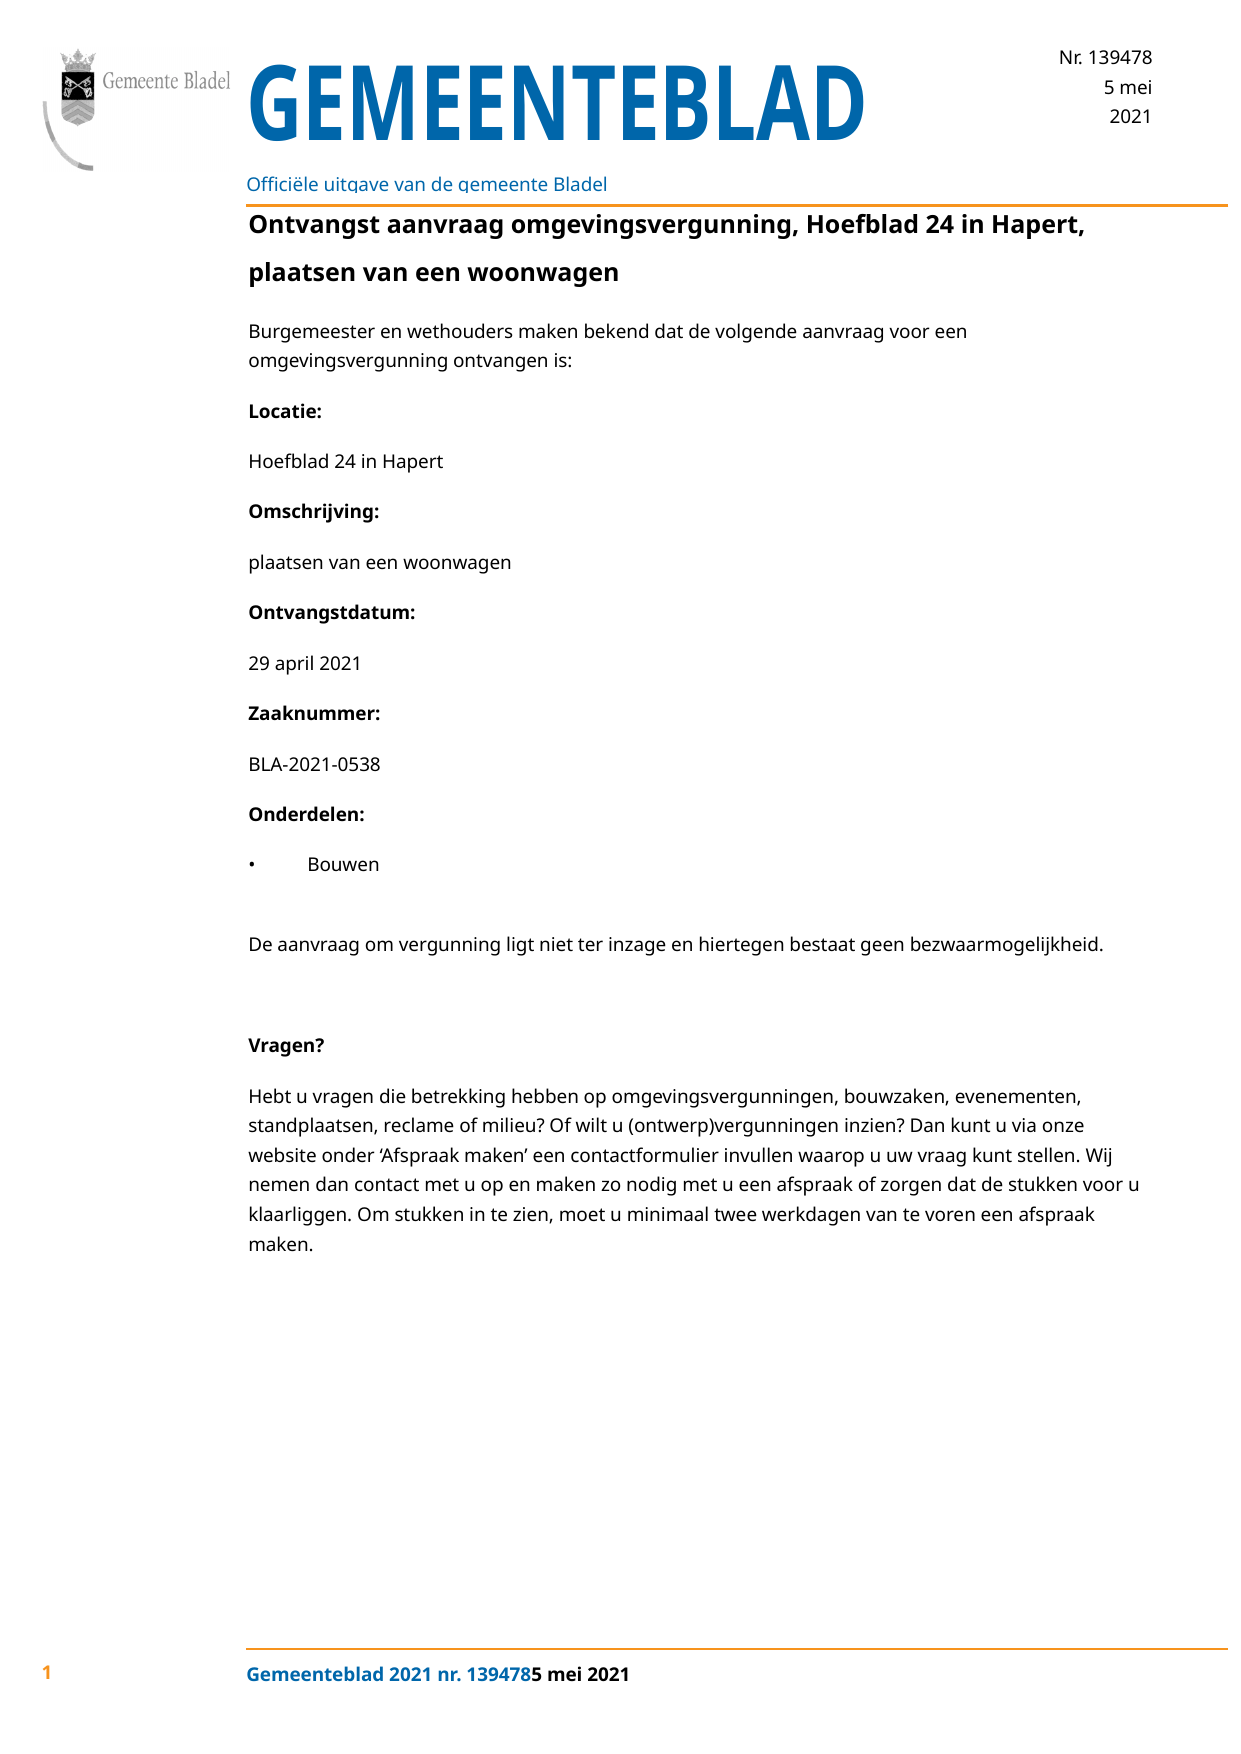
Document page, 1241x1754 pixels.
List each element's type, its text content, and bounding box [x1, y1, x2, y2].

text Omschrijving: [248, 499, 1152, 524]
text Onderdelen: [248, 801, 1152, 827]
list Bouwen [248, 852, 1152, 877]
text BLA-2021-0538 [248, 751, 1152, 777]
text Ontvangstdatum: [248, 599, 1152, 625]
text Ontvangst aanvraag omgevingsvergunning, Hoefblad 24 in Hapert, plaatsen van een woonwagen [248, 207, 1152, 288]
text De aanvraag om vergunning ligt niet ter inzage en hiertegen bestaat geen bezwaarmogelijkheid. [248, 932, 1152, 957]
text Hebt u vragen die betrekking hebben op omgevingsvergunningen, bouwzaken, evenementen, standplaatsen, reclame of milieu? Of wilt u (ontwerp)vergunningen inzien? Dan kunt u via onze website onder ‘Afspraak maken’ een contactformulier invullen waarop u uw vraag kunt stellen. Wij nemen dan contact met u op en maken zo nodig met u een afspraak of zorgen dat de stukken voor u klaarliggen. Om stukken in te zien, moet u minimaal twee werkdagen van te voren een afspraak maken. [248, 1083, 1152, 1257]
text Locatie: [248, 398, 1152, 424]
text Vragen? [248, 1032, 1152, 1058]
picture [41, 47, 231, 172]
text Hoefblad 24 in Hapert [248, 448, 1152, 474]
text Zaaknummer: [248, 700, 1152, 726]
text plaatsen van een woonwagen [248, 549, 1152, 575]
text Burgemeester en wethouders maken bekend dat de volgende aanvraag voor een omgevingsvergunning ontvangen is: [248, 318, 1152, 373]
text 29 april 2021 [248, 650, 1152, 676]
